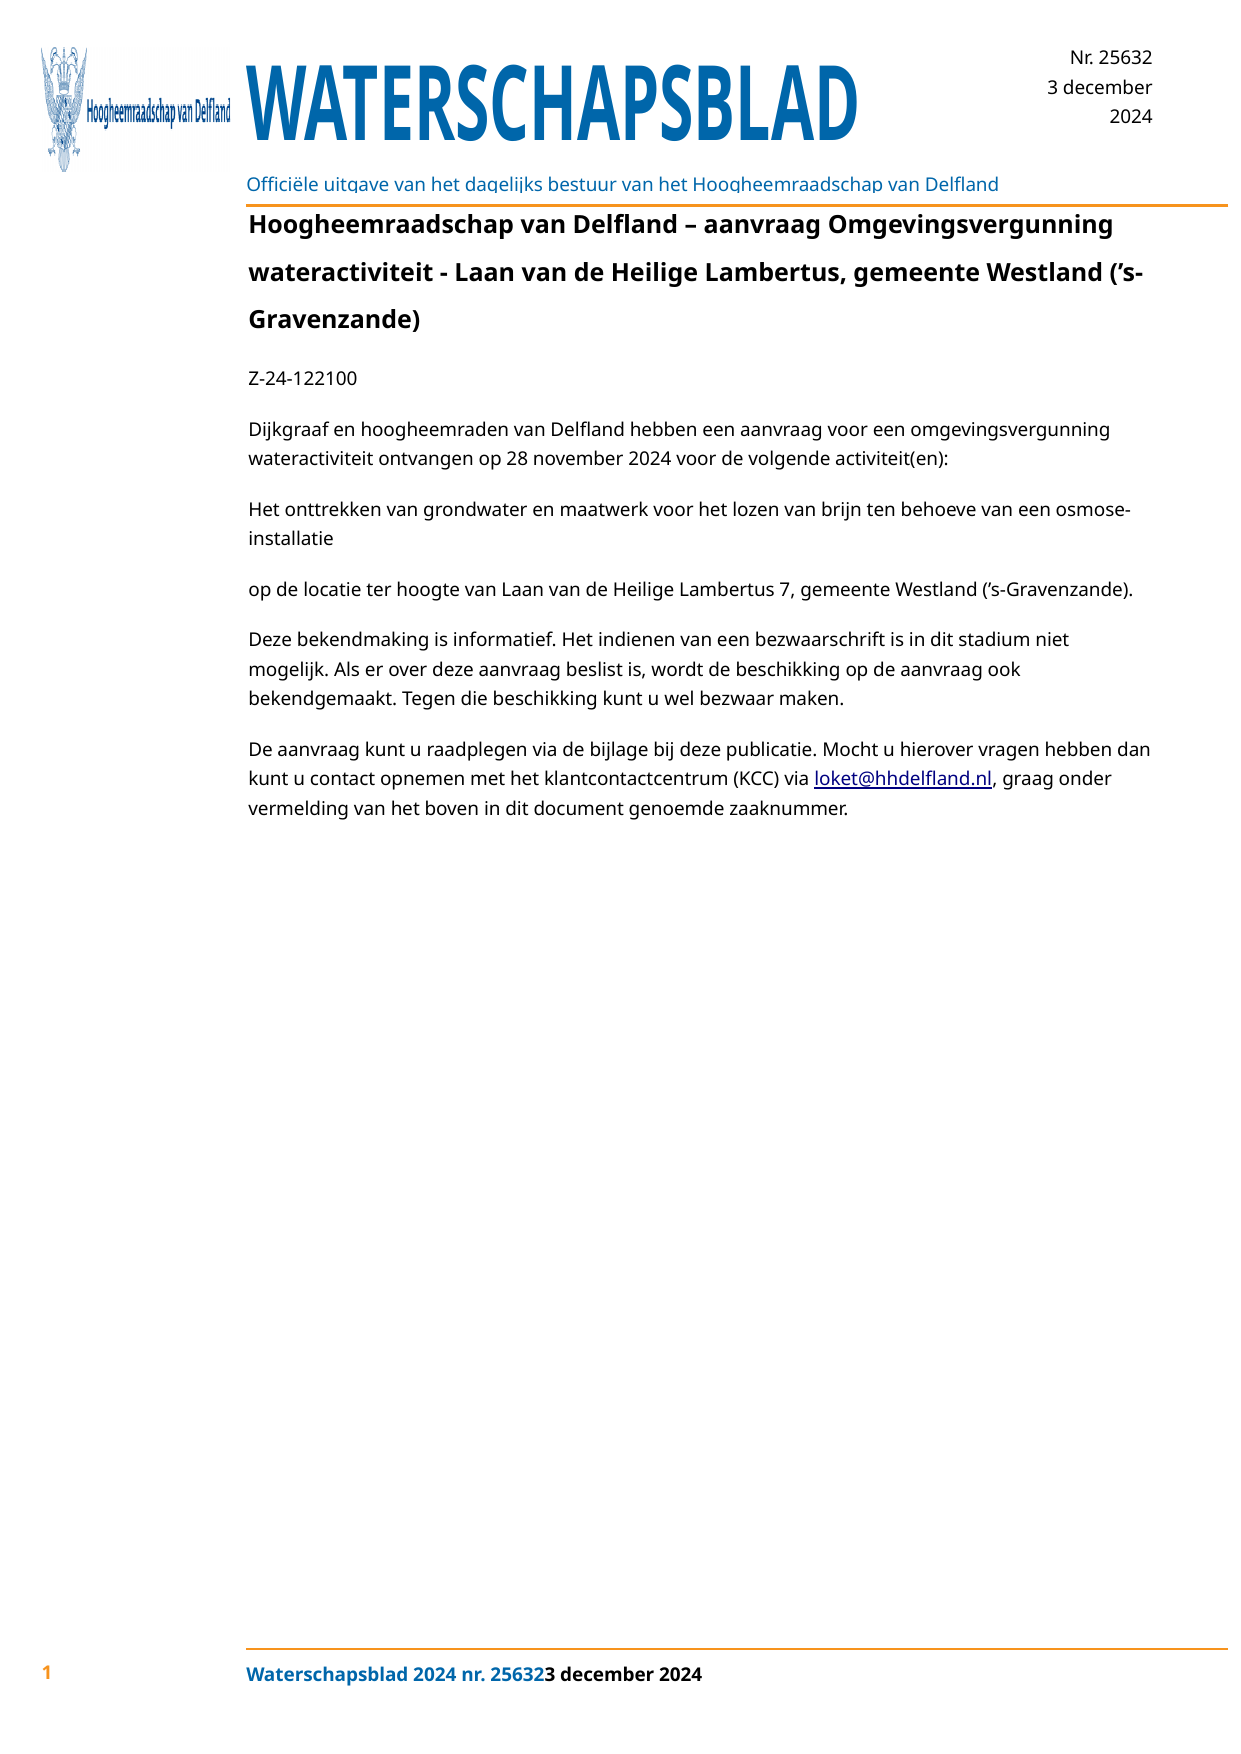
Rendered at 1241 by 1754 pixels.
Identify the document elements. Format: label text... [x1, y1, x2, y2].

text Dijkgraaf en hoogheemraden van Delfland hebben een aanvraag voor een omgevingsvergunning wateractiviteit ontvangen op 28 november 2024 voor de volgende activiteit(en): [248, 416, 1152, 471]
text Deze bekendmaking is informatief. Het indienen van een bezwaarschrift is in dit stadium niet mogelijk. Als er over deze aanvraag beslist is, wordt de beschikking op de aanvraag ook bekendgemaakt. Tegen die beschikking kunt u wel bezwaar maken. [248, 626, 1152, 711]
text Z-24-122100 [248, 366, 1152, 391]
text Hoogheemraadschap van Delfland – aanvraag Omgevingsvergunning wateractiviteit - Laan van de Heilige Lambertus, gemeente Westland (’s-Gravenzande) [248, 207, 1152, 336]
picture [41, 47, 231, 172]
text Het onttrekken van grondwater en maatwerk voor het lozen van brijn ten behoeve van een osmose-installatie [248, 496, 1152, 551]
text De aanvraag kunt u raadplegen via de bijlage bij deze publicatie. Mocht u hierover vragen hebben dan kunt u contact opnemen met het klantcontactcentrum (KCC) via loket@hhdelfland.nl, graag onder vermelding van het boven in dit document genoemde zaaknummer. [248, 736, 1152, 821]
text op de locatie ter hoogte van Laan van de Heilige Lambertus 7, gemeente Westland (’s-Gravenzande). [248, 576, 1152, 602]
